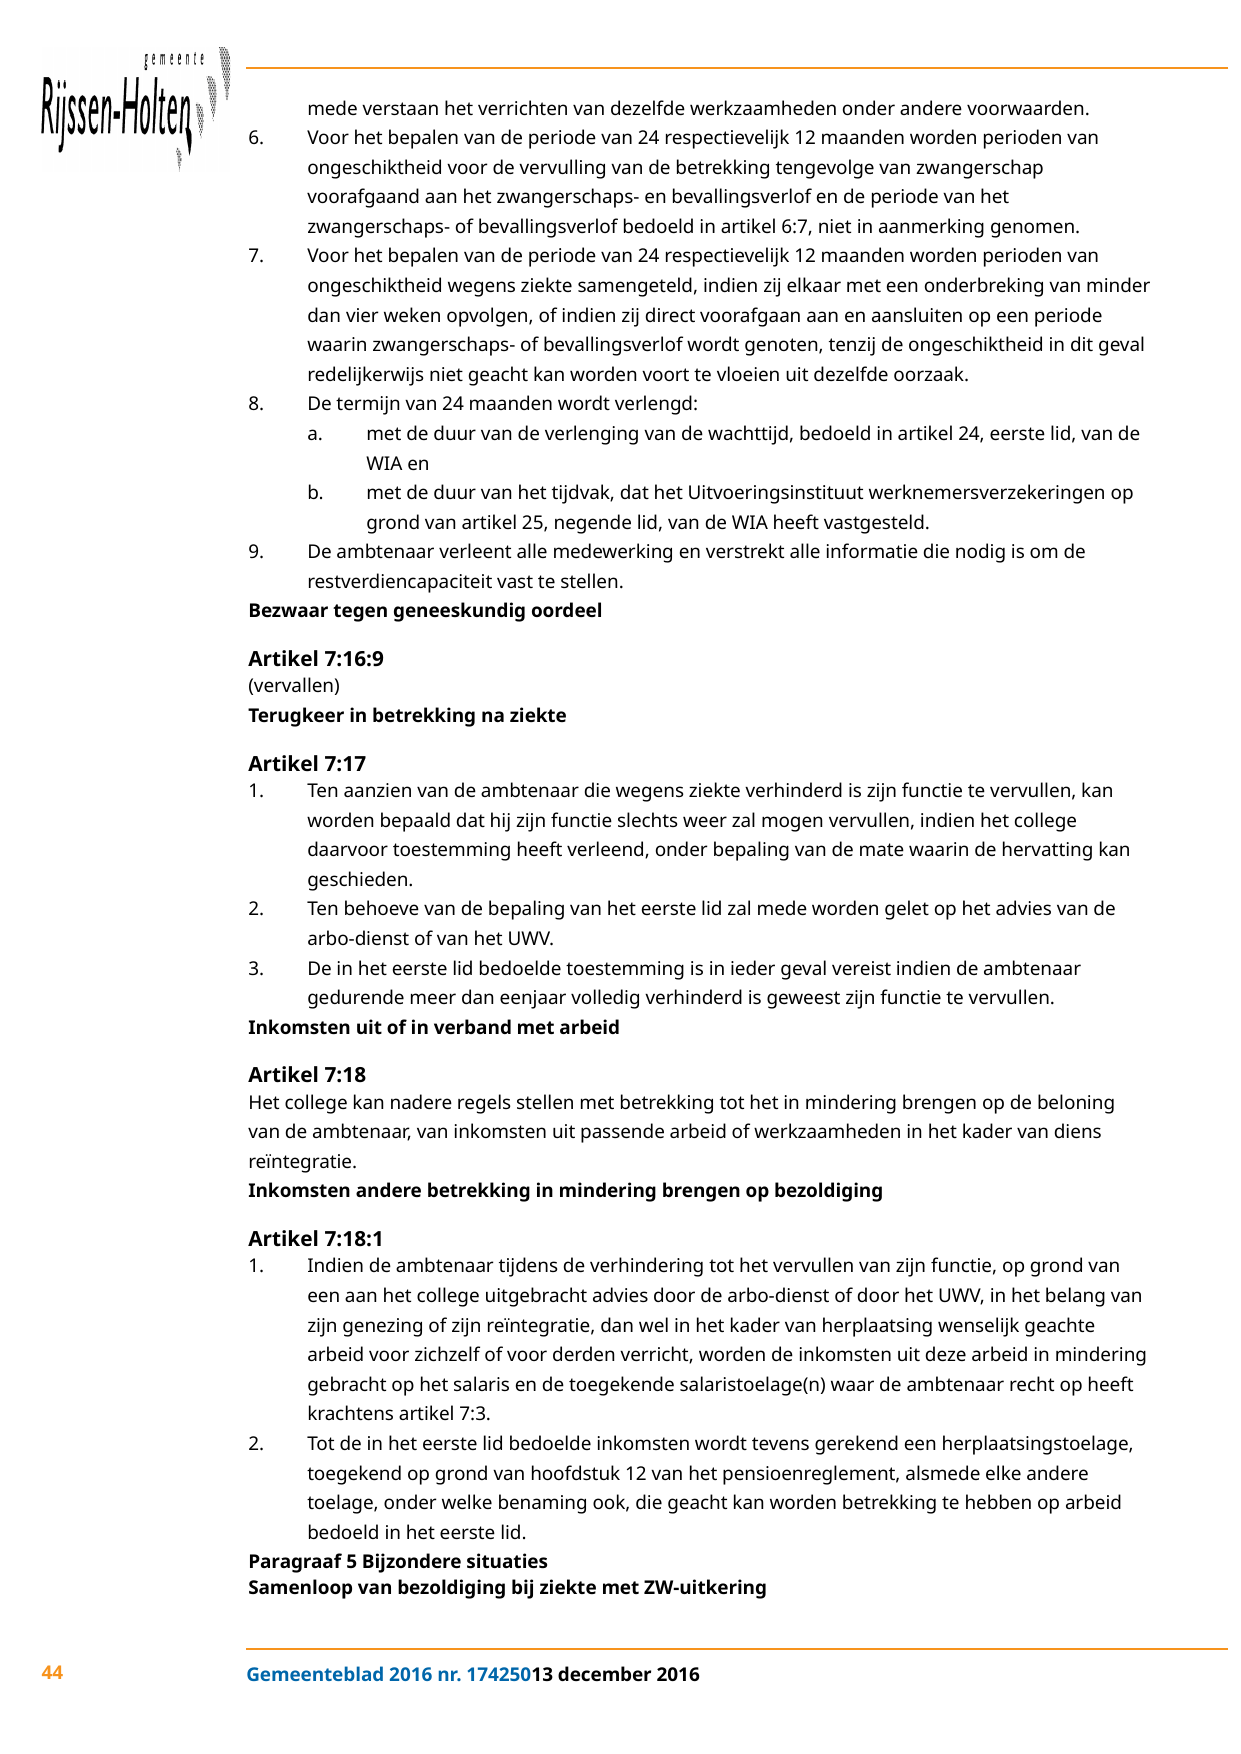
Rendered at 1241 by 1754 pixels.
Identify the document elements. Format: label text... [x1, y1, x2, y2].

list Indien de ambtenaar tijdens de verhindering tot het vervullen van zijn functie, op grond van een aan het college uitgebracht advies door de arbo-dienst of door het UWV, in het belang van zijn genezing of zijn reïntegratie, dan wel in het kader van herplaatsing wenselijk geachte arbeid voor zichzelf of voor derden verricht, worden de inkomsten uit deze arbeid in mindering gebracht op het salaris en de toegekende salaristoelage(n) waar de ambtenaar recht op heeft krachtens artikel 7:3. [248, 1253, 1152, 1426]
list De termijn van 24 maanden wordt verlengd: [248, 391, 1152, 416]
list met de duur van de verlenging van de wachttijd, bedoeld in artikel 24, eerste lid, van de WIA en [307, 420, 1152, 476]
text Artikel 7:18 [248, 1061, 1152, 1089]
picture [41, 47, 231, 172]
text Bezwaar tegen geneeskundig oordeel [248, 598, 1152, 623]
text Artikel 7:17 [248, 749, 1152, 777]
list Ten aanzien van de ambtenaar die wegens ziekte verhinderd is zijn functie te vervullen, kan worden bepaald dat hij zijn functie slechts weer zal mogen vervullen, indien het college daarvoor toestemming heeft verleend, onder bepaling van de mate waarin de hervatting kan geschieden. [248, 777, 1152, 892]
text Paragraaf 5 Bijzondere situaties [248, 1548, 1152, 1574]
list De ambtenaar verleent alle medewerking en verstrekt alle informatie die nodig is om de restverdiencapaciteit vast te stellen. [248, 538, 1152, 594]
text Samenloop van bezoldiging bij ziekte met ZW-uitkering [248, 1574, 1152, 1600]
text (vervallen) [248, 673, 1152, 698]
text Artikel 7:16:9 [248, 644, 1152, 673]
list De in het eerste lid bedoelde toestemming is in ieder geval vereist indien de ambtenaar gedurende meer dan eenjaar volledig verhinderd is geweest zijn functie te vervullen. [248, 955, 1152, 1010]
text Inkomsten andere betrekking in mindering brengen op bezoldiging [248, 1178, 1152, 1203]
text Het college kan nadere regels stellen met betrekking tot het in mindering brengen op de beloning van de ambtenaar, van inkomsten uit passende arbeid of werkzaamheden in het kader van diens reïntegratie. [248, 1089, 1152, 1174]
list Voor het bepalen van de periode van 24 respectievelijk 12 maanden worden perioden van ongeschiktheid voor de vervulling van de betrekking tengevolge van zwangerschap voorafgaand aan het zwangerschaps- en bevallingsverlof en de periode van het zwangerschaps- of bevallingsverlof bedoeld in artikel 6:7, niet in aanmerking genomen. [248, 124, 1152, 239]
list Ten behoeve van de bepaling van het eerste lid zal mede worden gelet op het advies van de arbo-dienst of van het UWV. [248, 896, 1152, 951]
list Voor het bepalen van de periode van 24 respectievelijk 12 maanden worden perioden van ongeschiktheid wegens ziekte samengeteld, indien zij elkaar met een onderbreking van minder dan vier weken opvolgen, of indien zij direct voorafgaan aan en aansluiten op een periode waarin zwangerschaps- of bevallingsverlof wordt genoten, tenzij de ongeschiktheid in dit geval redelijkerwijs niet geacht kan worden voort te vloeien uit dezelfde oorzaak. [248, 243, 1152, 387]
list mede verstaan het verrichten van dezelfde werkzaamheden onder andere voorwaarden. [248, 95, 1152, 121]
list met de duur van het tijdvak, dat het Uitvoeringsinstituut werknemersverzekeringen op grond van artikel 25, negende lid, van de WIA heeft vastgesteld. [307, 479, 1152, 535]
text Artikel 7:18:1 [248, 1224, 1152, 1253]
text Terugkeer in betrekking na ziekte [248, 702, 1152, 728]
text Inkomsten uit of in verband met arbeid [248, 1014, 1152, 1040]
list Tot de in het eerste lid bedoelde inkomsten wordt tevens gerekend een herplaatsingstoelage, toegekend op grond van hoofdstuk 12 van het pensioenreglement, alsmede elke andere toelage, onder welke benaming ook, die geacht kan worden betrekking te hebben op arbeid bedoeld in het eerste lid. [248, 1430, 1152, 1545]
